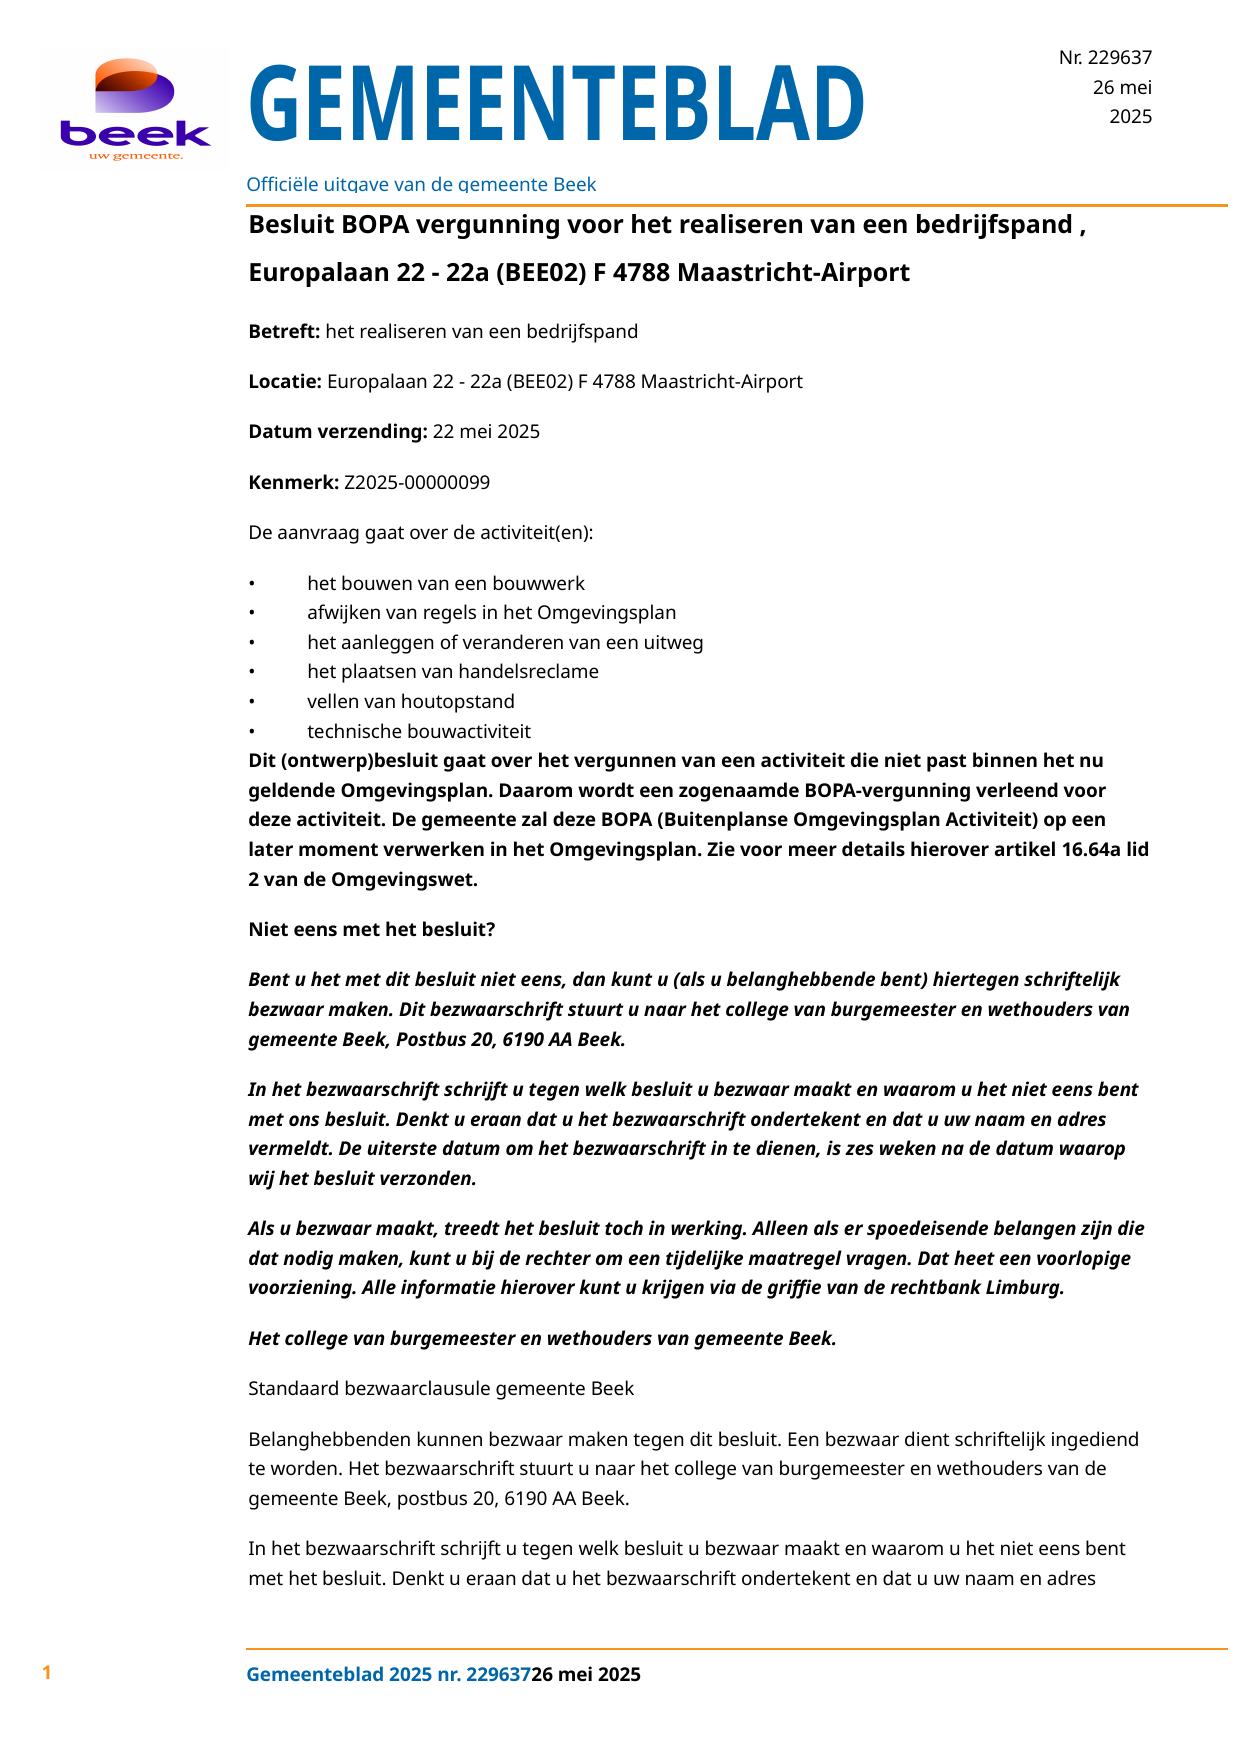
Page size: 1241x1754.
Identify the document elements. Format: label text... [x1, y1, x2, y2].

text Als u bezwaar maakt, treedt het besluit toch in werking. Alleen als er spoedeisende belangen zijn die dat nodig maken, kunt u bij de rechter om een tijdelijke maatregel vragen. Dat heet een voorlopige voorziening. Alle informatie hierover kunt u krijgen via de griffie van de rechtbank Limburg. [248, 1215, 1152, 1300]
text Kenmerk: Z2025-00000099 [248, 469, 1152, 495]
text Dit (ontwerp)besluit gaat over het vergunnen van een activiteit die niet past binnen het nu geldende Omgevingsplan. Daarom wordt een zogenaamde BOPA-vergunning verleend voor deze activiteit. De gemeente zal deze BOPA (Buitenplanse Omgevingsplan Activiteit) op een later moment verwerken in het Omgevingsplan. Zie voor meer details hierover artikel 16.64a lid 2 van de Omgevingswet. [248, 747, 1152, 892]
list het aanleggen of veranderen van een uitweg [248, 629, 1152, 655]
text In het bezwaarschrift schrijft u tegen welk besluit u bezwaar maakt en waarom u het niet eens bent met ons besluit. Denkt u eraan dat u het bezwaarschrift ondertekent en dat u uw naam en adres vermeldt. De uiterste datum om het bezwaarschrift in te dienen, is zes weken na de datum waarop wij het besluit verzonden. [248, 1076, 1152, 1191]
list het plaatsen van handelsreclame [248, 659, 1152, 684]
text In het bezwaarschrift schrijft u tegen welk besluit u bezwaar maakt en waarom u het niet eens bent met het besluit. Denkt u eraan dat u het bezwaarschrift ondertekent en dat u uw naam en adres [248, 1535, 1152, 1591]
list technische bouwactiviteit [248, 718, 1152, 744]
list vellen van houtopstand [248, 688, 1152, 714]
text Niet eens met het besluit? [248, 916, 1152, 942]
text Besluit BOPA vergunning voor het realiseren van een bedrijfspand , Europalaan 22 - 22a (BEE02) F 4788 Maastricht-Airport [248, 207, 1152, 288]
text Belanghebbenden kunnen bezwaar maken tegen dit besluit. Een bezwaar dient schriftelijk ingediend te worden. Het bezwaarschrift stuurt u naar het college van burgemeester en wethouders van de gemeente Beek, postbus 20, 6190 AA Beek. [248, 1426, 1152, 1511]
list het bouwen van een bouwwerk [248, 570, 1152, 596]
text Datum verzending: 22 mei 2025 [248, 419, 1152, 444]
text Het college van burgemeester en wethouders van gemeente Beek. [248, 1325, 1152, 1351]
text Bent u het met dit besluit niet eens, dan kunt u (als u belanghebbende bent) hiertegen schriftelijk bezwaar maken. Dit bezwaarschrift stuurt u naar het college van burgemeester en wethouders van gemeente Beek, Postbus 20, 6190 AA Beek. [248, 967, 1152, 1052]
text Locatie: Europalaan 22 - 22a (BEE02) F 4788 Maastricht-Airport [248, 368, 1152, 394]
text De aanvraag gaat over de activiteit(en): [248, 519, 1152, 545]
text Standaard bezwaarclausule gemeente Beek [248, 1375, 1152, 1401]
text Betreft: het realiseren van een bedrijfspand [248, 318, 1152, 344]
picture [41, 47, 231, 172]
list afwijken van regels in het Omgevingsplan [248, 599, 1152, 625]
